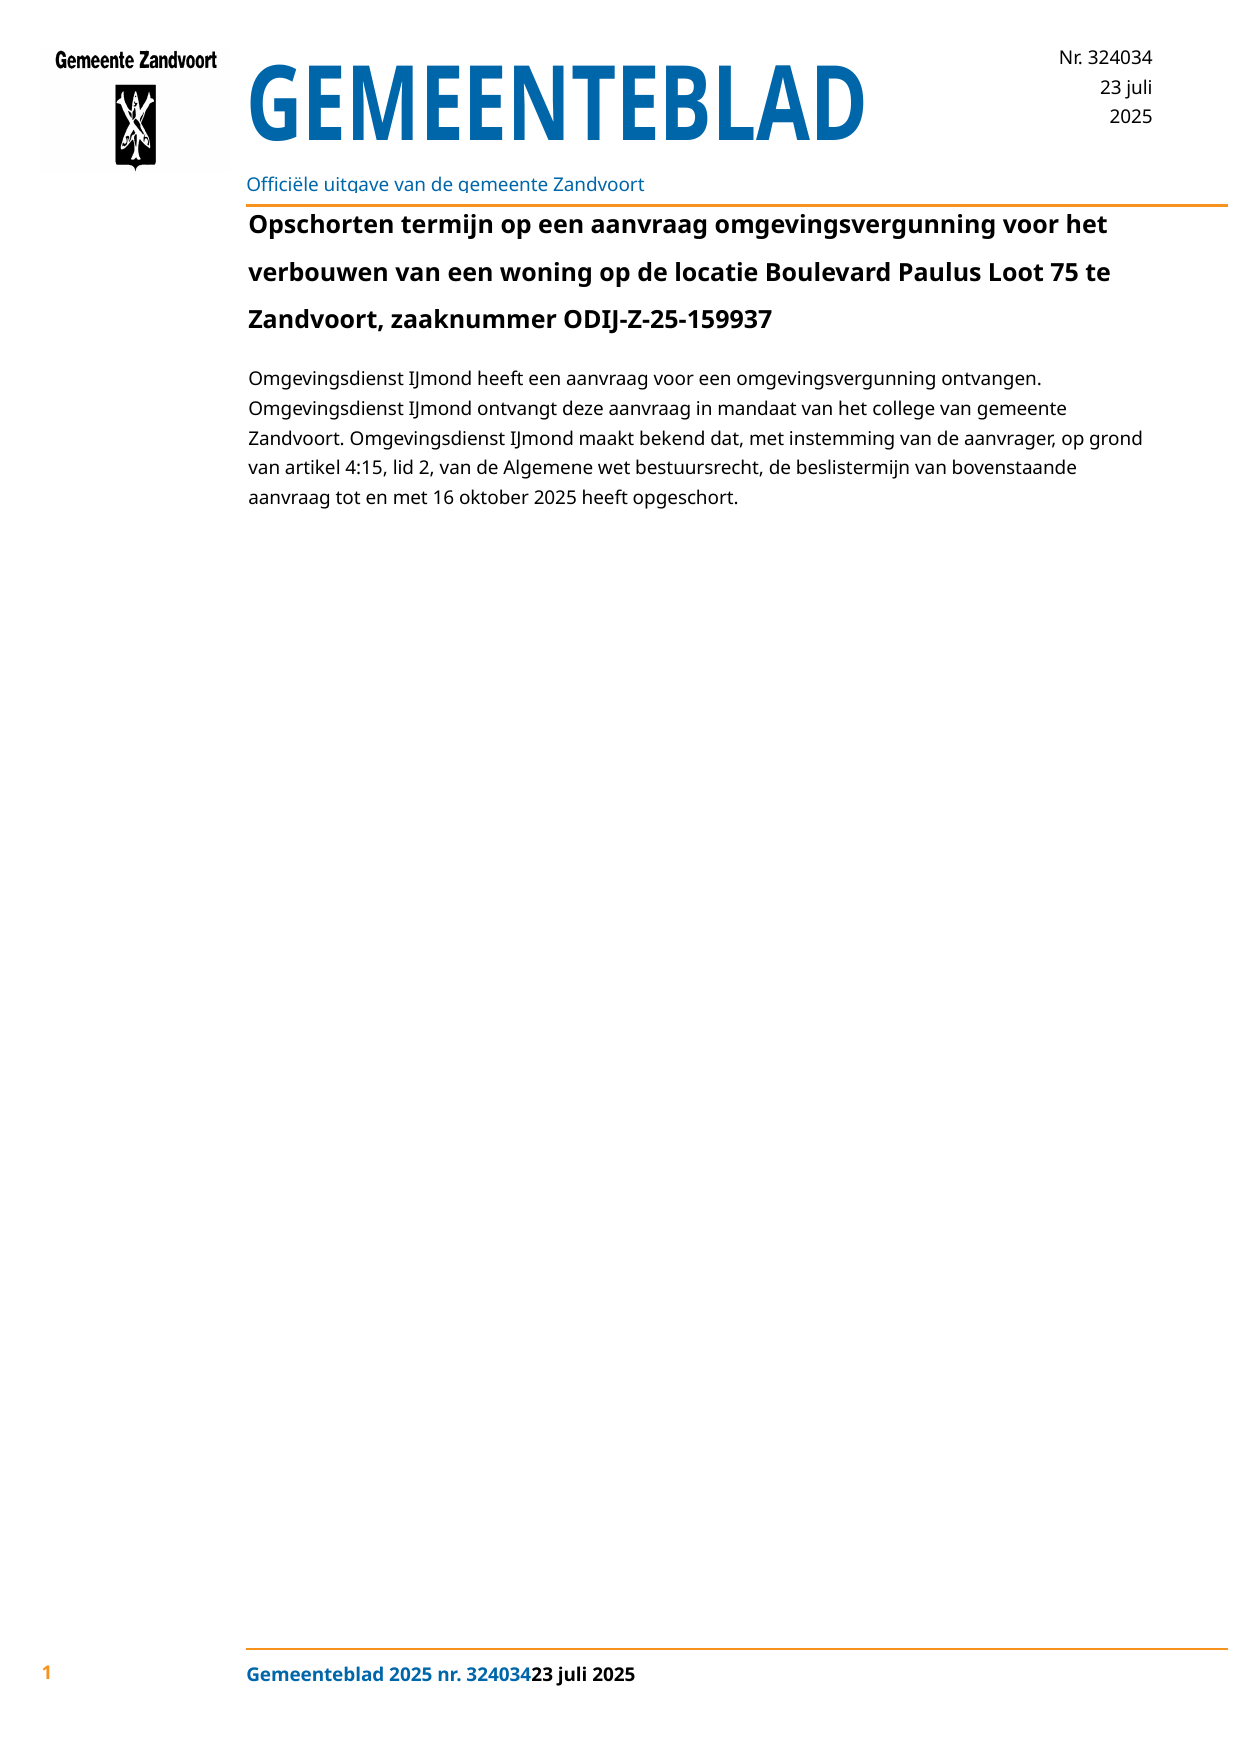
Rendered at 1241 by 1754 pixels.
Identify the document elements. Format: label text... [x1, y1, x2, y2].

picture [41, 47, 231, 172]
text Omgevingsdienst IJmond heeft een aanvraag voor een omgevingsvergunning ontvangen. Omgevingsdienst IJmond ontvangt deze aanvraag in mandaat van het college van gemeente Zandvoort. Omgevingsdienst IJmond maakt bekend dat, met instemming van de aanvrager, op grond van artikel 4:15, lid 2, van de Algemene wet bestuursrecht, de beslistermijn van bovenstaande aanvraag tot en met 16 oktober 2025 heeft opgeschort. [248, 366, 1152, 509]
text Opschorten termijn op een aanvraag omgevingsvergunning voor het verbouwen van een woning op de locatie Boulevard Paulus Loot 75 te Zandvoort, zaaknummer ODIJ-Z-25-159937 [248, 207, 1152, 336]
